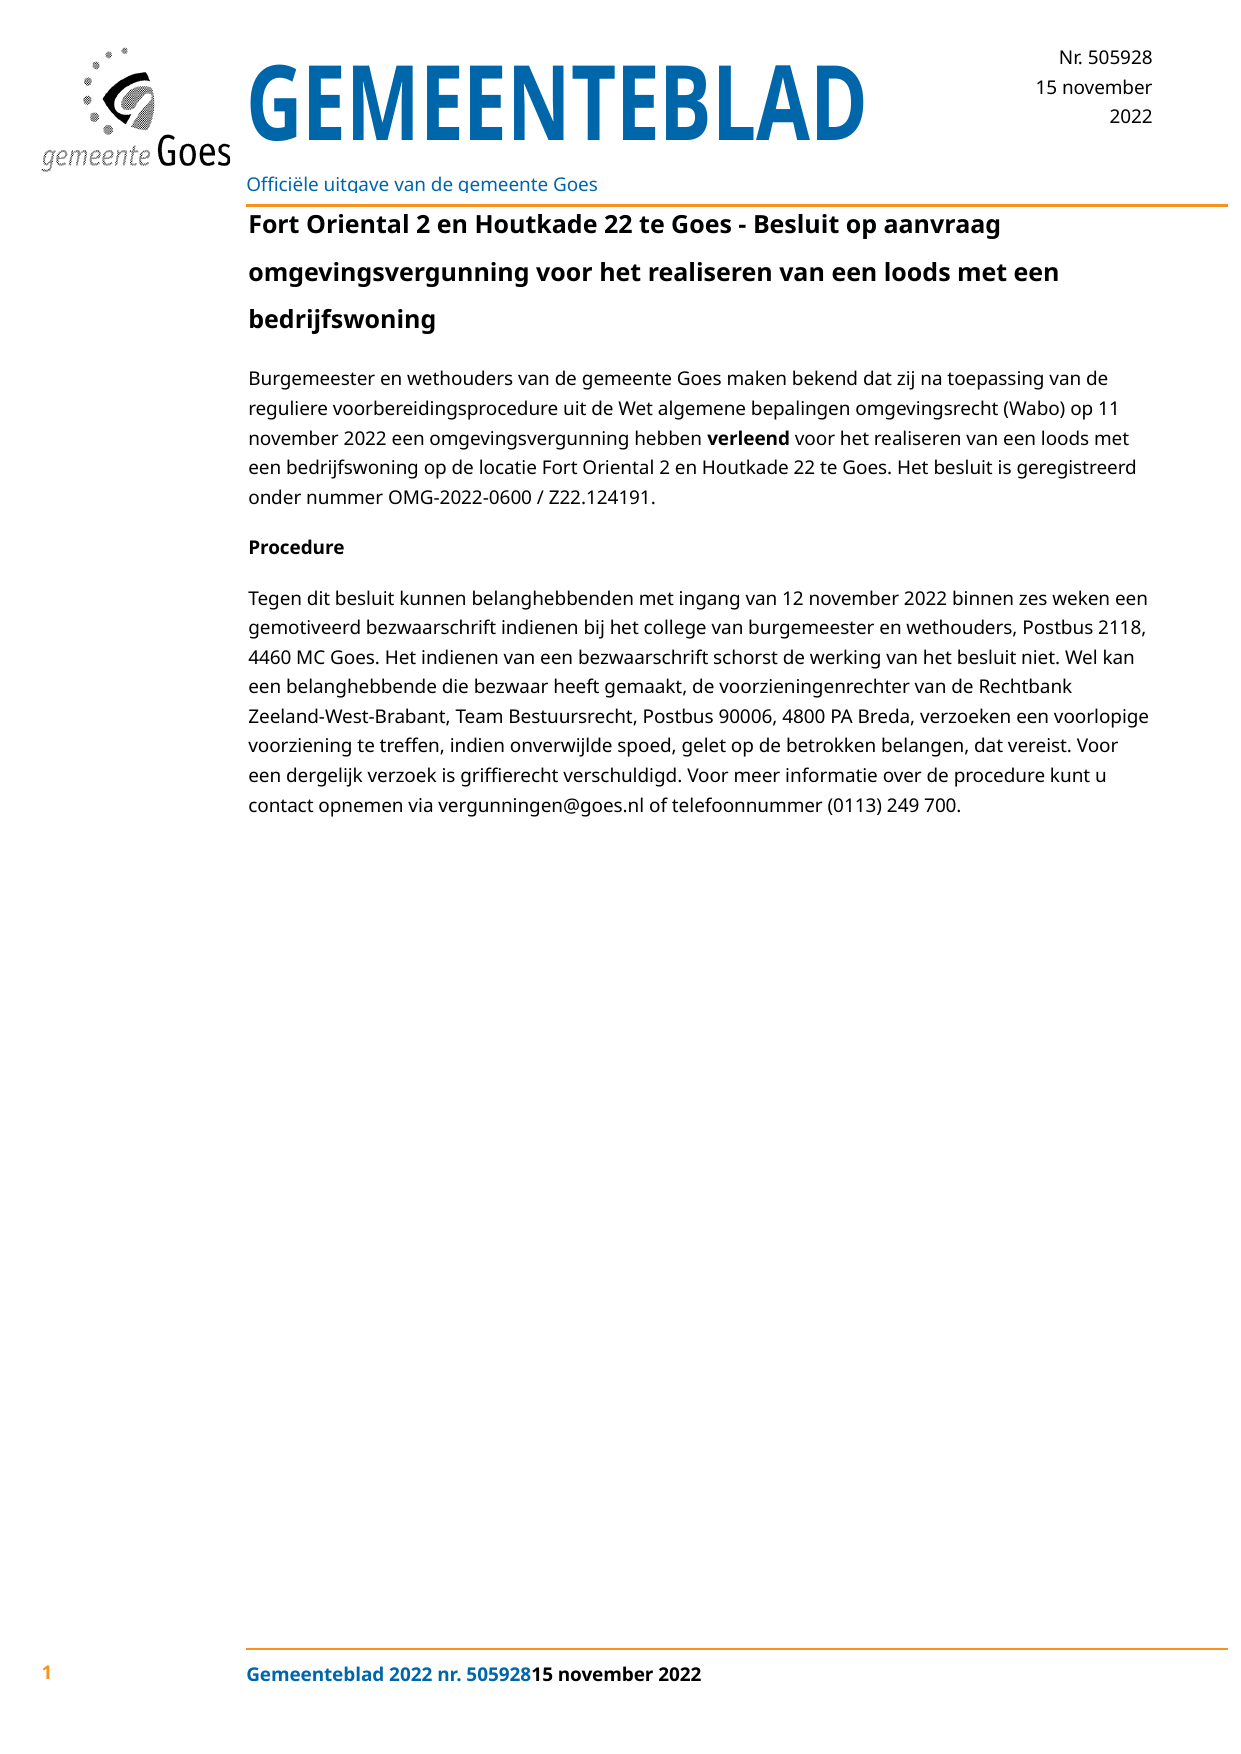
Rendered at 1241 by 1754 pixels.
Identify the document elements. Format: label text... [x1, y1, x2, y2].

text Tegen dit besluit kunnen belanghebbenden met ingang van 12 november 2022 binnen zes weken een gemotiveerd bezwaarschrift indienen bij het college van burgemeester en wethouders, Postbus 2118, 4460 MC Goes. Het indienen van een bezwaarschrift schorst de werking van het besluit niet. Wel kan een belanghebbende die bezwaar heeft gemaakt, de voorzieningenrechter van de Rechtbank Zeeland-West-Brabant, Team Bestuursrecht, Postbus 90006, 4800 PA Breda, verzoeken een voorlopige voorziening te treffen, indien onverwijlde spoed, gelet op de betrokken belangen, dat vereist. Voor een dergelijk verzoek is griffierecht verschuldigd. Voor meer informatie over de procedure kunt u contact opnemen via vergunningen@goes.nl of telefoonnummer (0113) 249 700. [248, 585, 1152, 817]
text Procedure [248, 534, 1152, 560]
text Fort Oriental 2 en Houtkade 22 te Goes - Besluit op aanvraag omgevingsvergunning voor het realiseren van een loods met een bedrijfswoning [248, 207, 1152, 336]
text Burgemeester en wethouders van de gemeente Goes maken bekend dat zij na toepassing van de reguliere voorbereidingsprocedure uit de Wet algemene bepalingen omgevingsrecht (Wabo) op 11 november 2022 een omgevingsvergunning hebben verleend voor het realiseren van een loods met een bedrijfswoning op de locatie Fort Oriental 2 en Houtkade 22 te Goes. Het besluit is geregistreerd onder nummer OMG-2022-0600 / Z22.124191. [248, 366, 1152, 509]
picture [41, 47, 231, 172]
